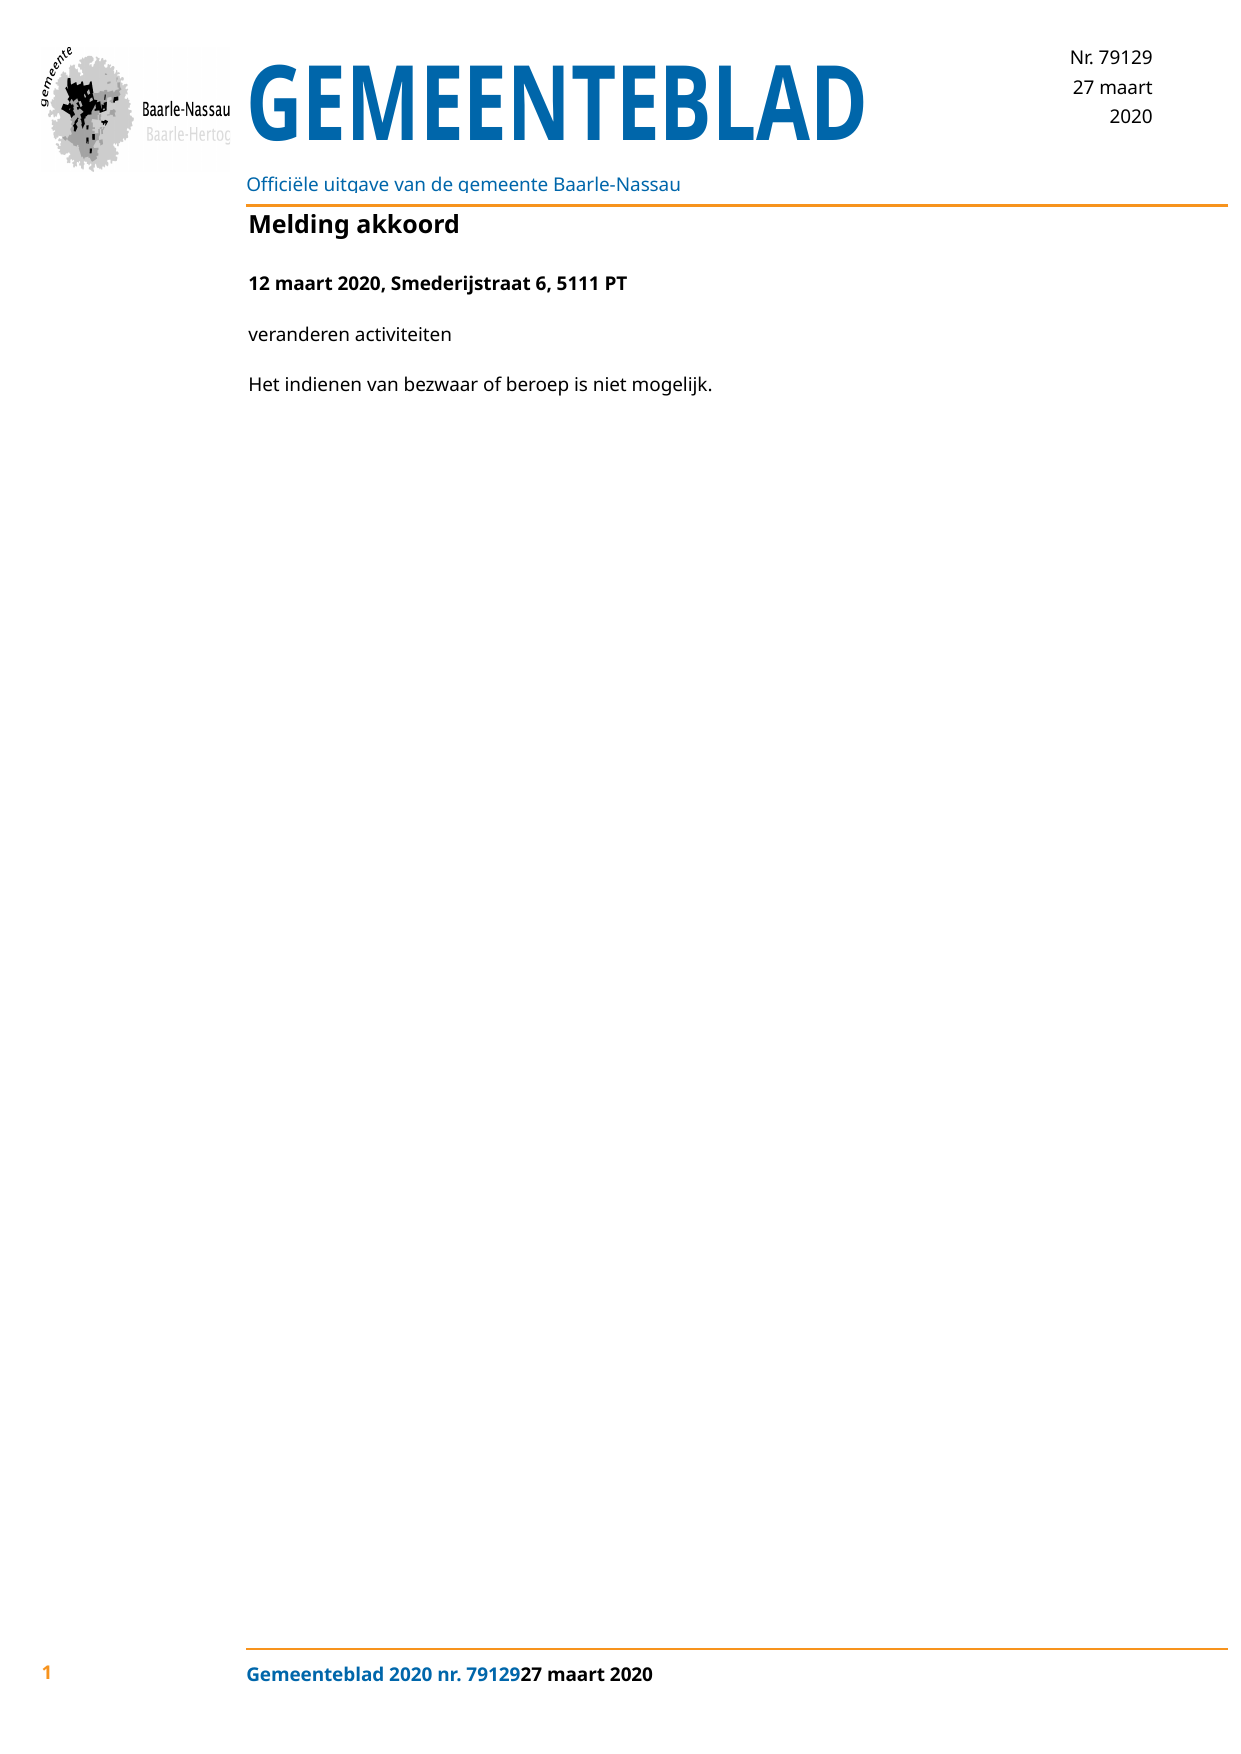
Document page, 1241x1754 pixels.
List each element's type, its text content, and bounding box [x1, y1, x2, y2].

text Melding akkoord [248, 207, 1152, 241]
text Het indienen van bezwaar of beroep is niet mogelijk. [248, 371, 1152, 397]
text veranderen activiteiten [248, 321, 1152, 346]
picture [41, 47, 231, 172]
text 12 maart 2020, Smederijstraat 6, 5111 PT [248, 270, 1152, 296]
